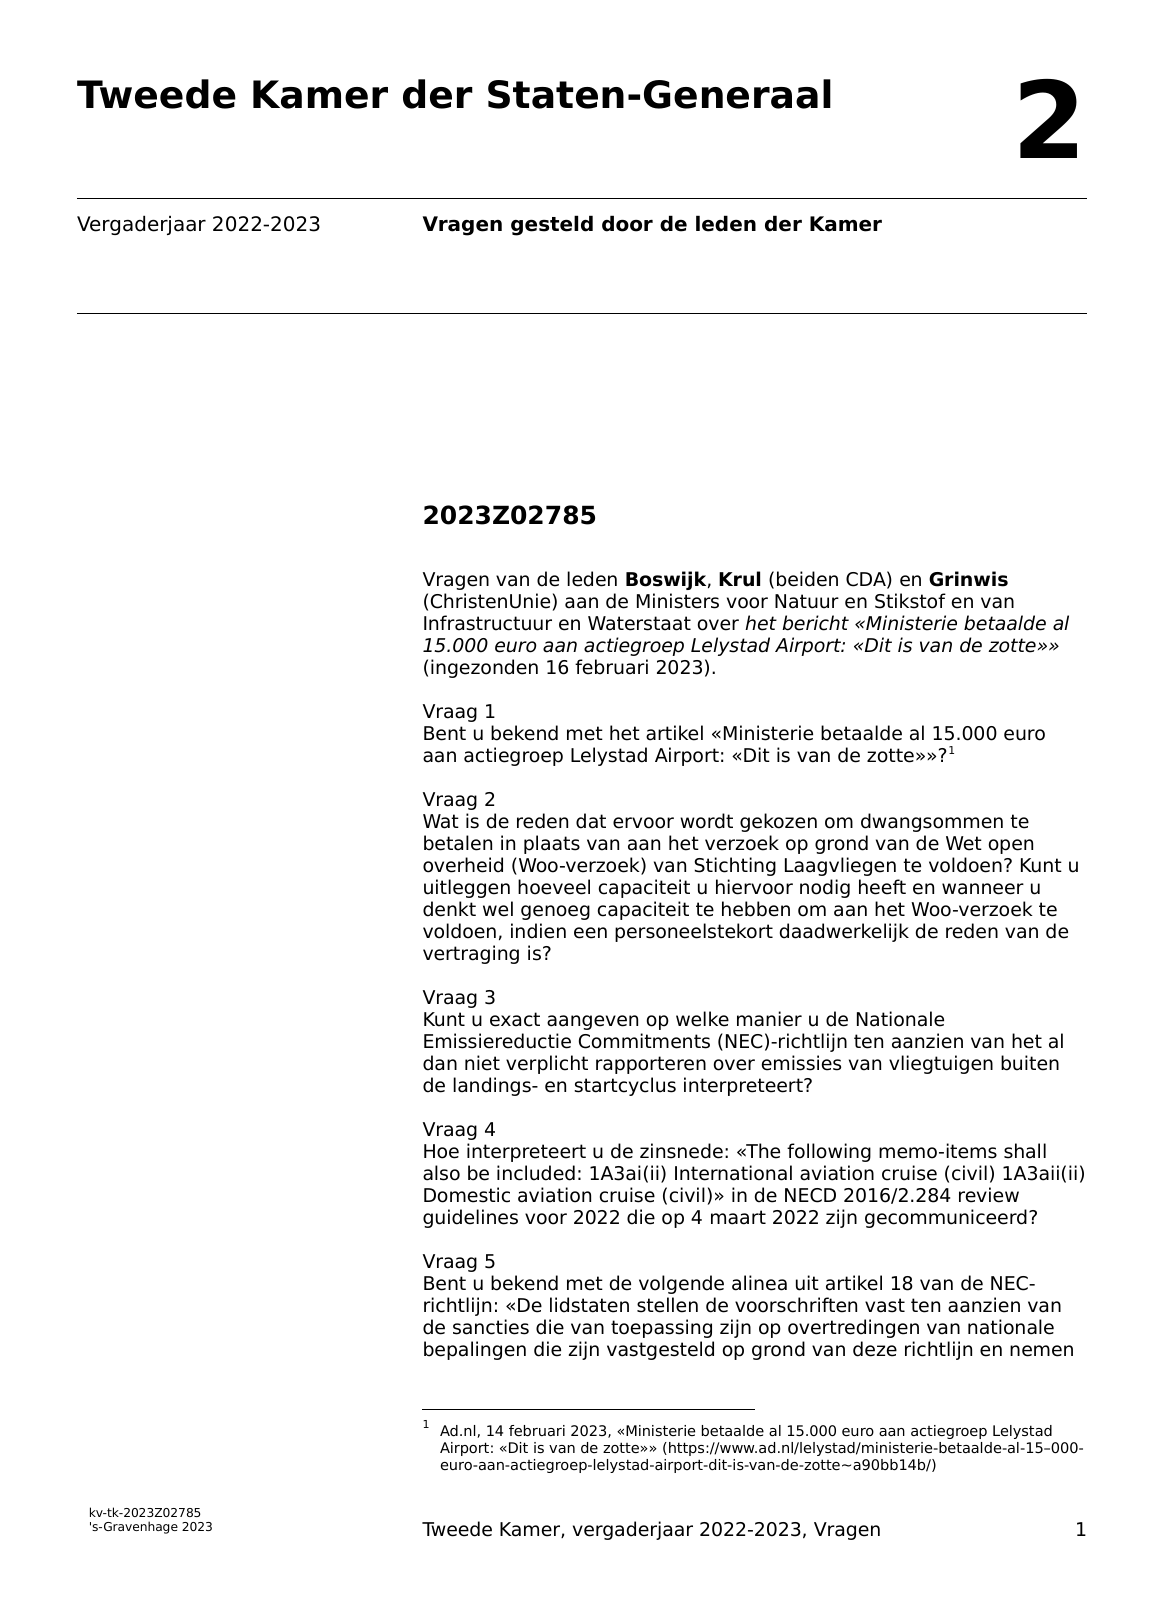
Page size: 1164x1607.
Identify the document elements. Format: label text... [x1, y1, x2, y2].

text Vraag 4 [422, 1119, 1087, 1141]
text Ad.nl, 14 februari 2023, «Ministerie betaalde al 15.000 euro aan actiegroep Lelystad Airport: «Dit is van de zotte»» (https://www.ad.nl/lelystad/ministerie-betaalde-al-15–000-euro-aan-actiegroep-lelystad-airport-dit-is-van-de-zotte~a90bb14b/) [422, 1418, 1087, 1474]
text Vragen van de leden Boswijk, Krul (beiden CDA) en Grinwis (ChristenUnie) aan de Ministers voor Natuur en Stikstof en van Infrastructuur en Waterstaat over het bericht «Ministerie betaalde al 15.000 euro aan actiegroep Lelystad Airport: «Dit is van de zotte»» (ingezonden 16 februari 2023). [422, 569, 1087, 679]
text 's-Gravenhage 2023 [88, 1520, 323, 1534]
table_header 2 [886, 59, 1087, 198]
text Bent u bekend met het artikel «Ministerie betaalde al 15.000 euro aan actiegroep Lelystad Airport: «Dit is van de zotte»»? [422, 723, 1087, 767]
text Vraag 3 [422, 987, 1087, 1009]
text 2023Z02785 [422, 501, 1087, 531]
text Vraag 5 [422, 1251, 1087, 1273]
text Vraag 1 [422, 701, 1087, 723]
text Vraag 2 [422, 789, 1087, 811]
text Hoe interpreteert u de zinsnede: «The following memo-items shall also be included: 1A3ai(ii) International aviation cruise (civil) 1A3aii(ii) Domestic aviation cruise (civil)» in de NECD 2016/2.284 review guidelines voor 2022 die op 4 maart 2022 zijn gecommuniceerd? [422, 1141, 1087, 1229]
table_header Tweede Kamer der Staten-Generaal [77, 59, 886, 198]
text kv-tk-2023Z02785 [88, 1506, 323, 1520]
table_cell Vergaderjaar 2022-2023 [77, 199, 422, 313]
text Wat is de reden dat ervoor wordt gekozen om dwangsommen te betalen in plaats van aan het verzoek op grond van de Wet open overheid (Woo-verzoek) van Stichting Laagvliegen te voldoen? Kunt u uitleggen hoeveel capaciteit u hiervoor nodig heeft en wanneer u denkt wel genoeg capaciteit te hebben om aan het Woo-verzoek te voldoen, indien een personeelstekort daadwerkelijk de reden van de vertraging is? [422, 811, 1087, 965]
text Bent u bekend met de volgende alinea uit artikel 18 van de NEC-richtlijn: «De lidstaten stellen de voorschriften vast ten aanzien van de sancties die van toepassing zijn op overtredingen van nationale bepalingen die zijn vastgesteld op grond van deze richtlijn en nemen [422, 1273, 1087, 1361]
table_cell Vragen gesteld door de leden der Kamer [422, 199, 1087, 313]
text Kunt u exact aangeven op welke manier u de Nationale Emissiereductie Commitments (NEC)-richtlijn ten aanzien van het al dan niet verplicht rapporteren over emissies van vliegtuigen buiten de landings- en startcyclus interpreteert? [422, 1009, 1087, 1097]
